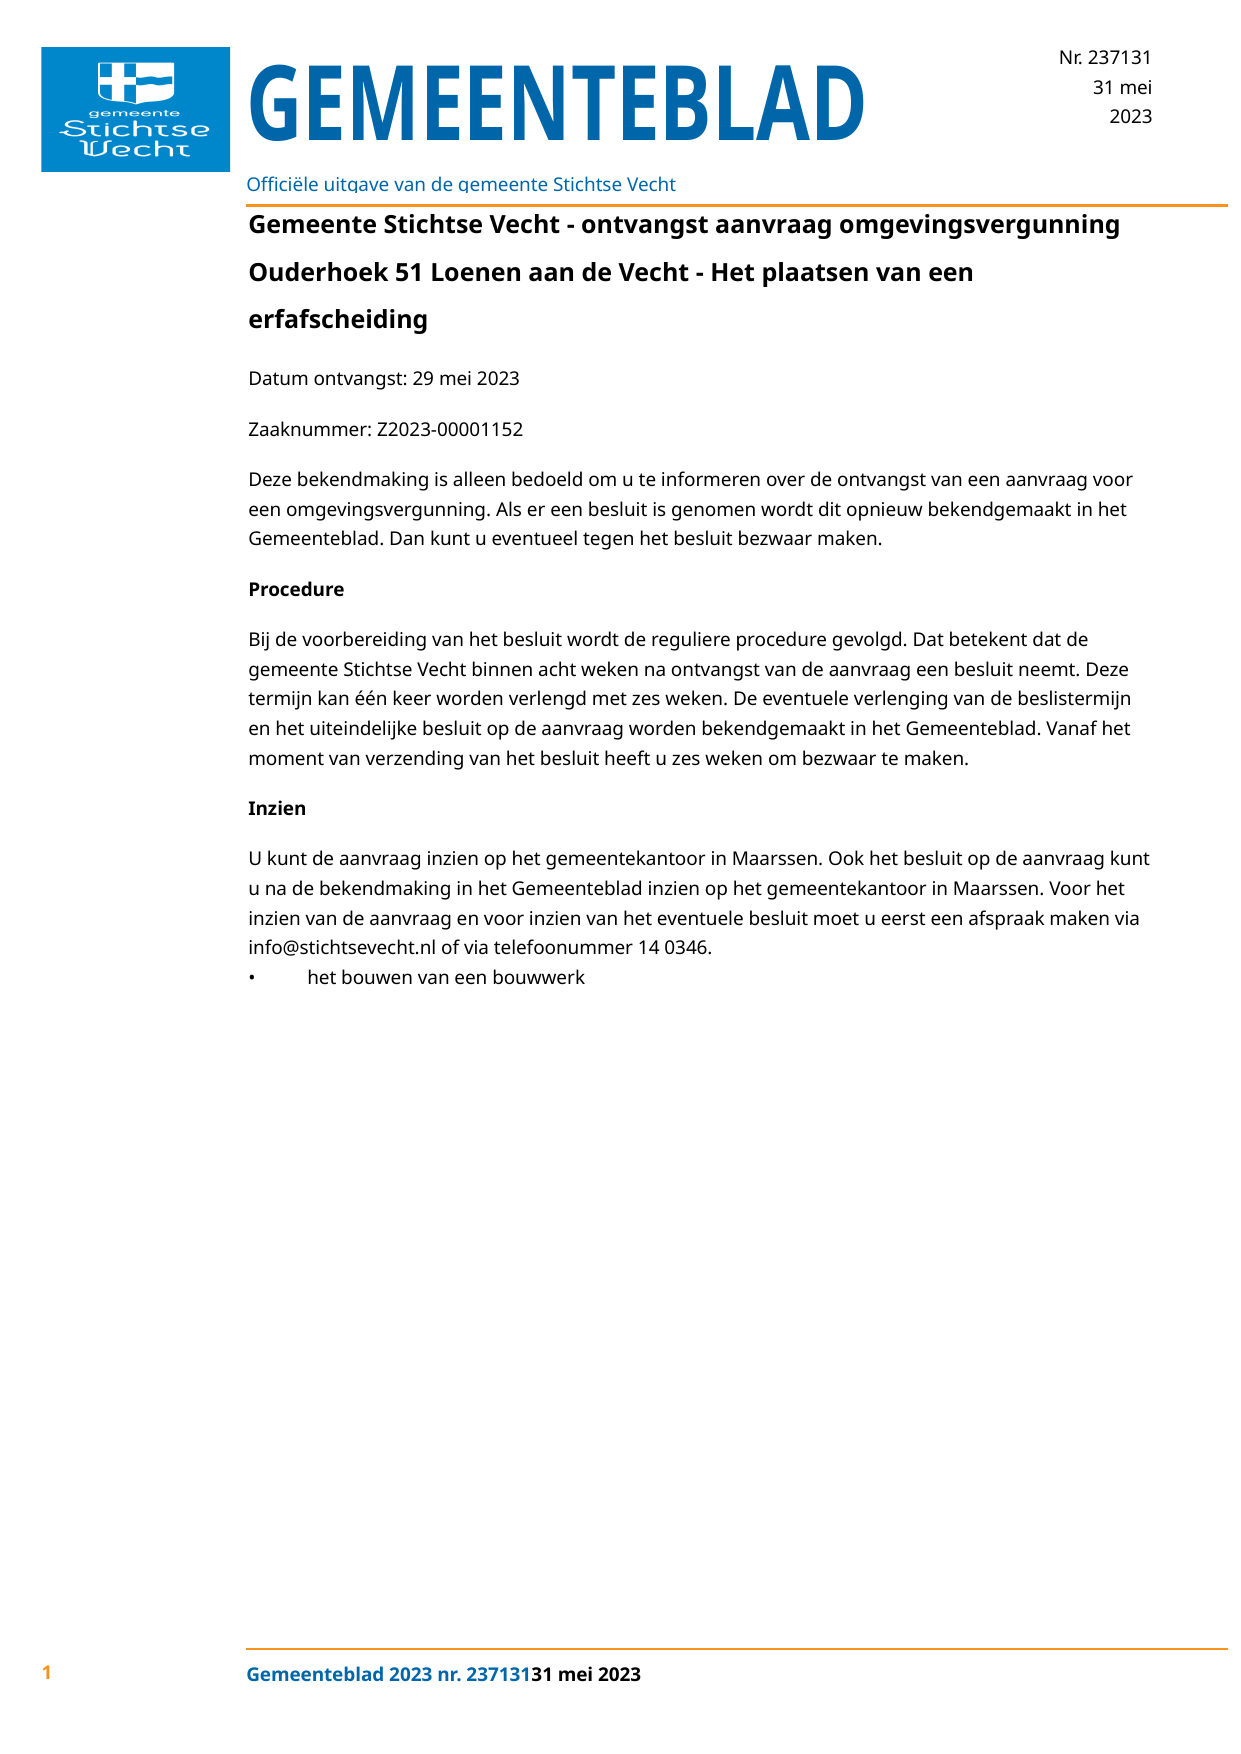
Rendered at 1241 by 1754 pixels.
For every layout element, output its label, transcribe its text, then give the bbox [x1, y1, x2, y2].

picture [99, 63, 135, 101]
text Gemeente Stichtse Vecht - ontvangst aanvraag omgevingsvergunning Ouderhoek 51 Loenen aan de Vecht - Het plaatsen van een erfafscheiding [248, 207, 1152, 336]
text Deze bekendmaking is alleen bedoeld om u te informeren over de ontvangst van een aanvraag voor een omgevingsvergunning. Als er een besluit is genomen wordt dit opnieuw bekendgemaakt in het Gemeenteblad. Dan kunt u eventueel tegen het besluit bezwaar maken. [248, 466, 1152, 551]
text Inzien [248, 795, 1152, 821]
text Zaaknummer: Z2023-00001152 [248, 416, 1152, 442]
list het bouwen van een bouwwerk [248, 964, 1152, 989]
text U kunt de aanvraag inzien op het gemeentekantoor in Maarssen. Ook het besluit op de aanvraag kunt u na de bekendmaking in het Gemeenteblad inzien op het gemeentekantoor in Maarssen. Voor het inzien van de aanvraag en voor inzien van het eventuele besluit moet u eerst een afspraak maken via info@stichtsevecht.nl of via telefoonummer 14 0346. [248, 846, 1152, 960]
text Procedure [248, 576, 1152, 602]
picture [137, 63, 174, 103]
text Datum ontvangst: 29 mei 2023 [248, 366, 1152, 391]
text Bij de voorbereiding van het besluit wordt de reguliere procedure gevolgd. Dat betekent dat de gemeente Stichtse Vecht binnen acht weken na ontvangst van de aanvraag een besluit neemt. Deze termijn kan één keer worden verlengd met zes weken. De eventuele verlenging van de beslistermijn en het uiteindelijke besluit op de aanvraag worden bekendgemaakt in het Gemeenteblad. Vanaf het moment van verzending van het besluit heeft u zes weken om bezwaar te maken. [248, 626, 1152, 770]
